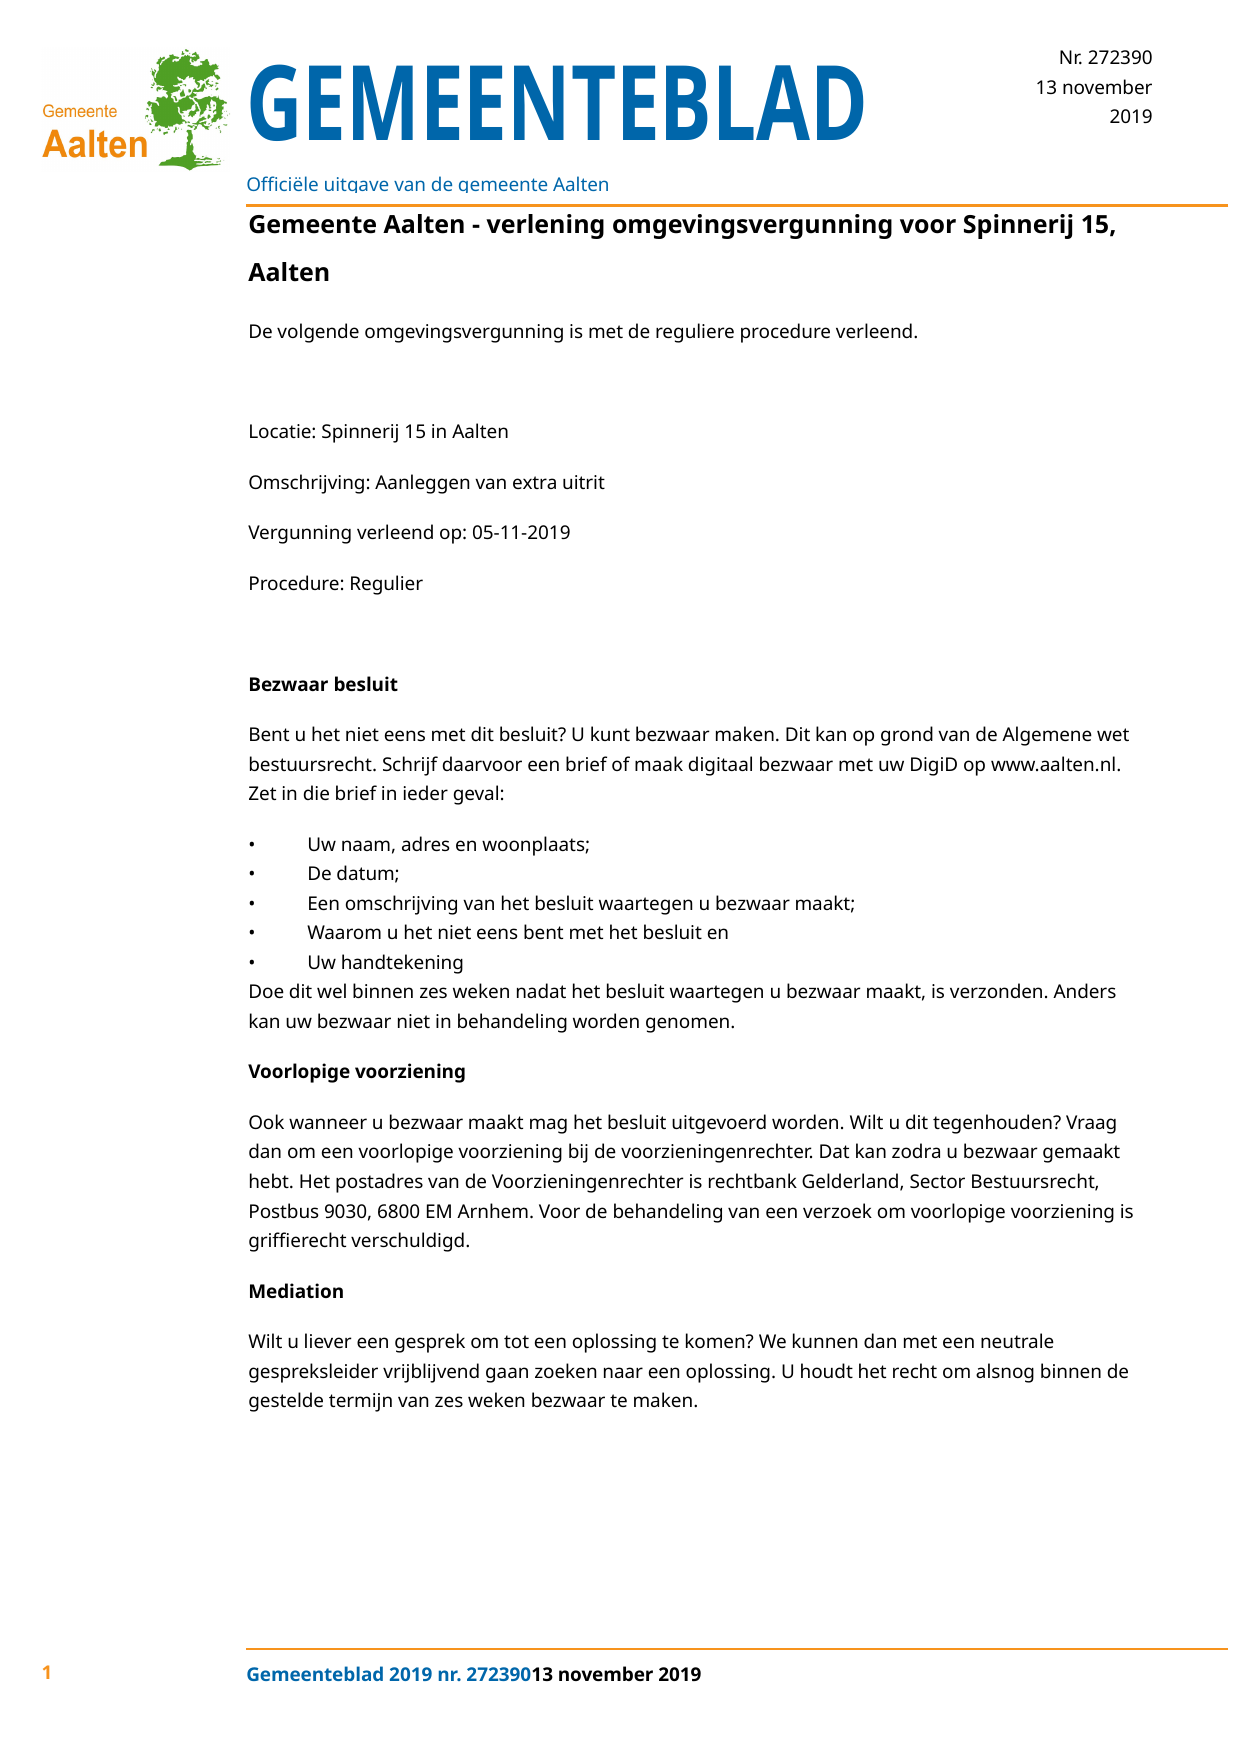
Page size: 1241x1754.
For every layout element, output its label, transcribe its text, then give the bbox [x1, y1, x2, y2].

text Ook wanneer u bezwaar maakt mag het besluit uitgevoerd worden. Wilt u dit tegenhouden? Vraag dan om een voorlopige voorziening bij de voorzieningenrechter. Dat kan zodra u bezwaar gemaakt hebt. Het postadres van de Voorzieningenrechter is rechtbank Gelderland, Sector Bestuursrecht, Postbus 9030, 6800 EM Arnhem. Voor de behandeling van een verzoek om voorlopige voorziening is griffierecht verschuldigd. [248, 1109, 1152, 1253]
text Omschrijving: Aanleggen van extra uitrit [248, 469, 1152, 495]
text De volgende omgevingsvergunning is met de reguliere procedure verleend. [248, 318, 1152, 344]
list Een omschrijving van het besluit waartegen u bezwaar maakt; [248, 890, 1152, 916]
text Procedure: Regulier [248, 570, 1152, 596]
text Doe dit wel binnen zes weken nadat het besluit waartegen u bezwaar maakt, is verzonden. Anders kan uw bezwaar niet in behandeling worden genomen. [248, 979, 1152, 1034]
text Gemeente Aalten - verlening omgevingsvergunning voor Spinnerij 15, Aalten [248, 207, 1152, 288]
text Voorlopige voorziening [248, 1059, 1152, 1084]
list De datum; [248, 860, 1152, 886]
text Wilt u liever een gesprek om tot een oplossing te komen? We kunnen dan met een neutrale gespreksleider vrijblijvend gaan zoeken naar een oplossing. U houdt het recht om alsnog binnen de gestelde termijn van zes weken bezwaar te maken. [248, 1328, 1152, 1413]
text Vergunning verleend op: 05-11-2019 [248, 519, 1152, 545]
text Bezwaar besluit [248, 671, 1152, 697]
text Bent u het niet eens met dit besluit? U kunt bezwaar maken. Dit kan op grond van de Algemene wet bestuursrecht. Schrijf daarvoor een brief of maak digitaal bezwaar met uw DigiD op www.aalten.nl. Zet in die brief in ieder geval: [248, 721, 1152, 806]
list Waarom u het niet eens bent met het besluit en [248, 919, 1152, 945]
picture [41, 47, 231, 172]
list Uw naam, adres en woonplaats; [248, 831, 1152, 857]
list Uw handtekening [248, 949, 1152, 975]
text Mediation [248, 1278, 1152, 1304]
text Locatie: Spinnerij 15 in Aalten [248, 419, 1152, 444]
